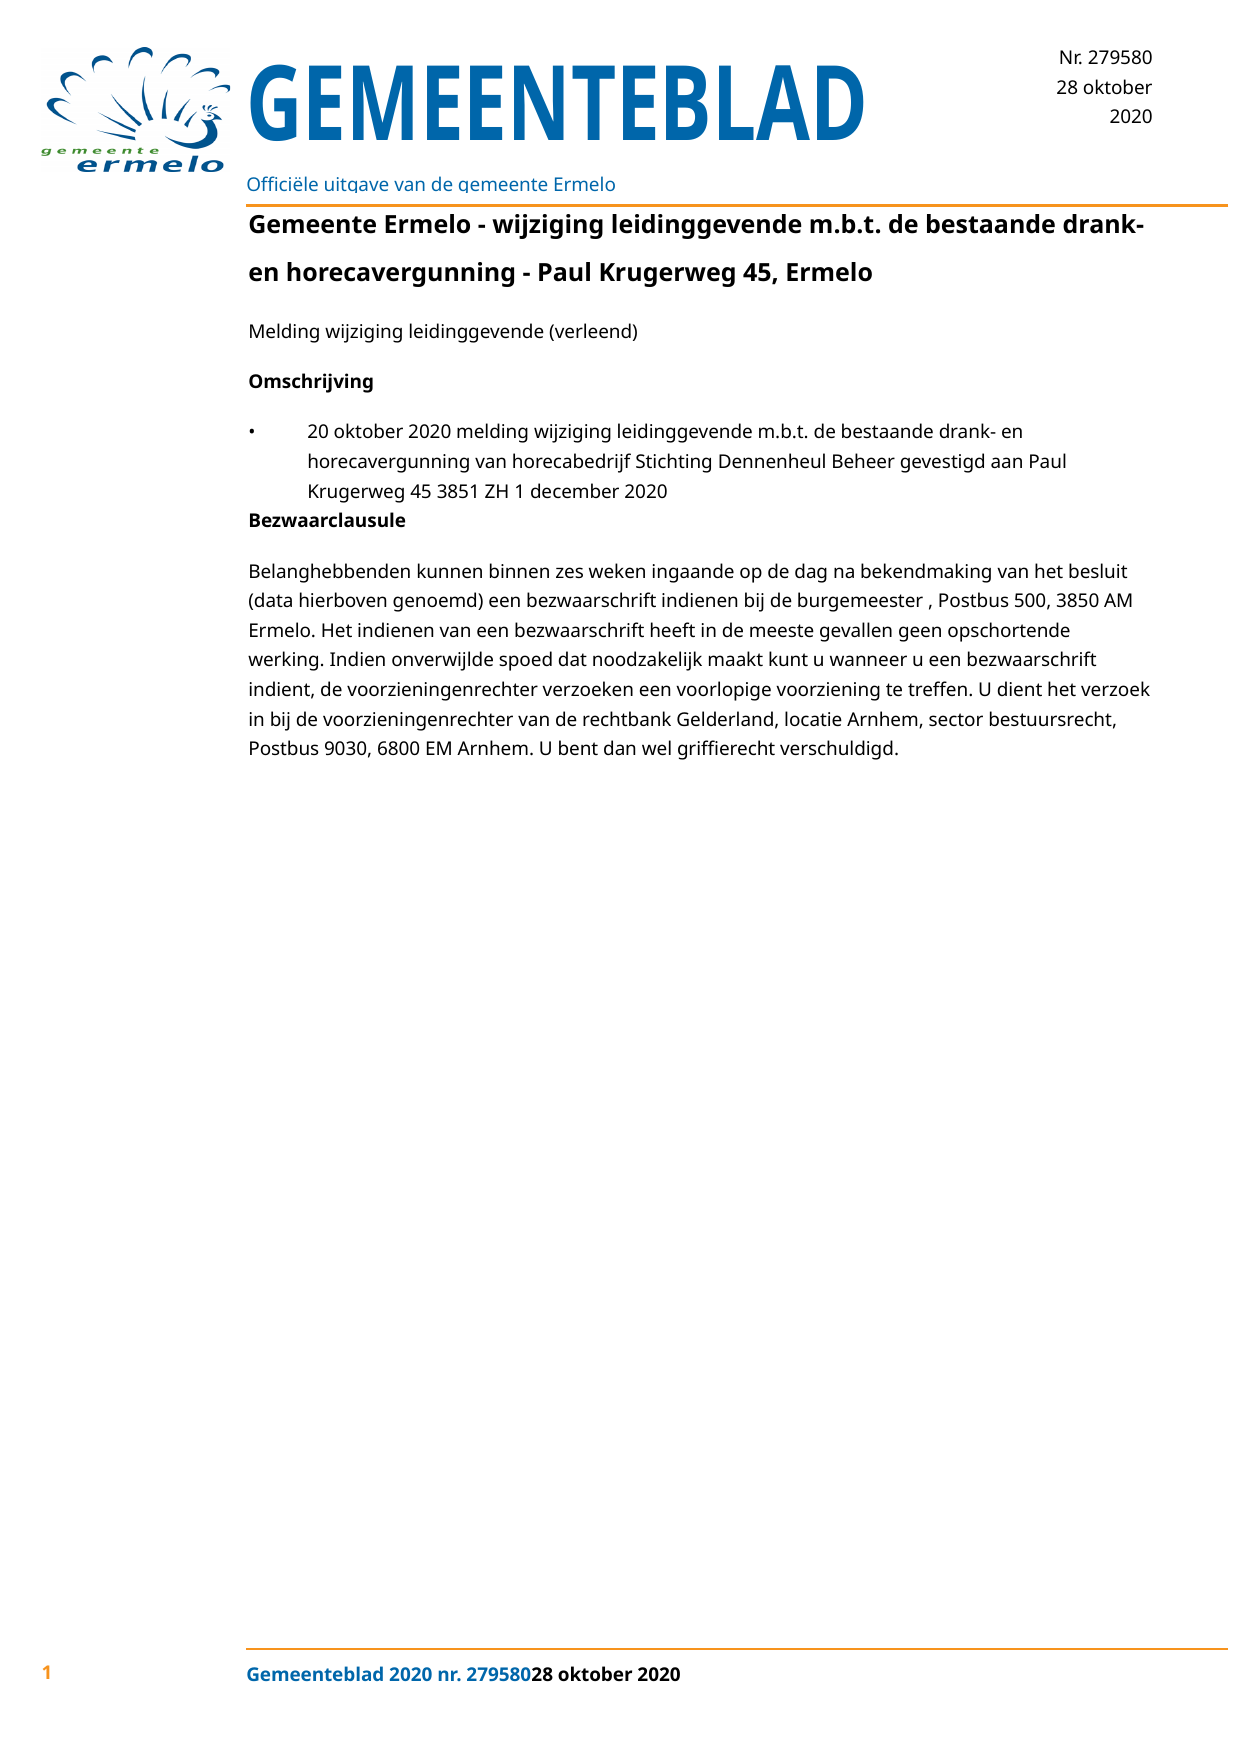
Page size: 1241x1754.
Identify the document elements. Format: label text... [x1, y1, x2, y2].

text Gemeente Ermelo - wijziging leidinggevende m.b.t. de bestaande drank- en horecavergunning - Paul Krugerweg 45, Ermelo [248, 207, 1152, 288]
picture [41, 47, 231, 172]
text Belanghebbenden kunnen binnen zes weken ingaande op de dag na bekendmaking van het besluit (data hierboven genoemd) een bezwaarschrift indienen bij de burgemeester , Postbus 500, 3850 AM Ermelo. Het indienen van een bezwaarschrift heeft in de meeste gevallen geen opschortende werking. Indien onverwijlde spoed dat noodzakelijk maakt kunt u wanneer u een bezwaarschrift indient, de voorzieningenrechter verzoeken een voorlopige voorziening te treffen. U dient het verzoek in bij de voorzieningenrechter van de rechtbank Gelderland, locatie Arnhem, sector bestuursrecht, Postbus 9030, 6800 EM Arnhem. U bent dan wel griffierecht verschuldigd. [248, 558, 1152, 761]
list 20 oktober 2020 melding wijziging leidinggevende m.b.t. de bestaande drank- en horecavergunning van horecabedrijf Stichting Dennenheul Beheer gevestigd aan Paul Krugerweg 45 3851 ZH 1 december 2020 [248, 419, 1152, 504]
text Omschrijving [248, 368, 1152, 394]
text Bezwaarclausule [248, 507, 1152, 533]
text Melding wijziging leidinggevende (verleend) [248, 318, 1152, 344]
